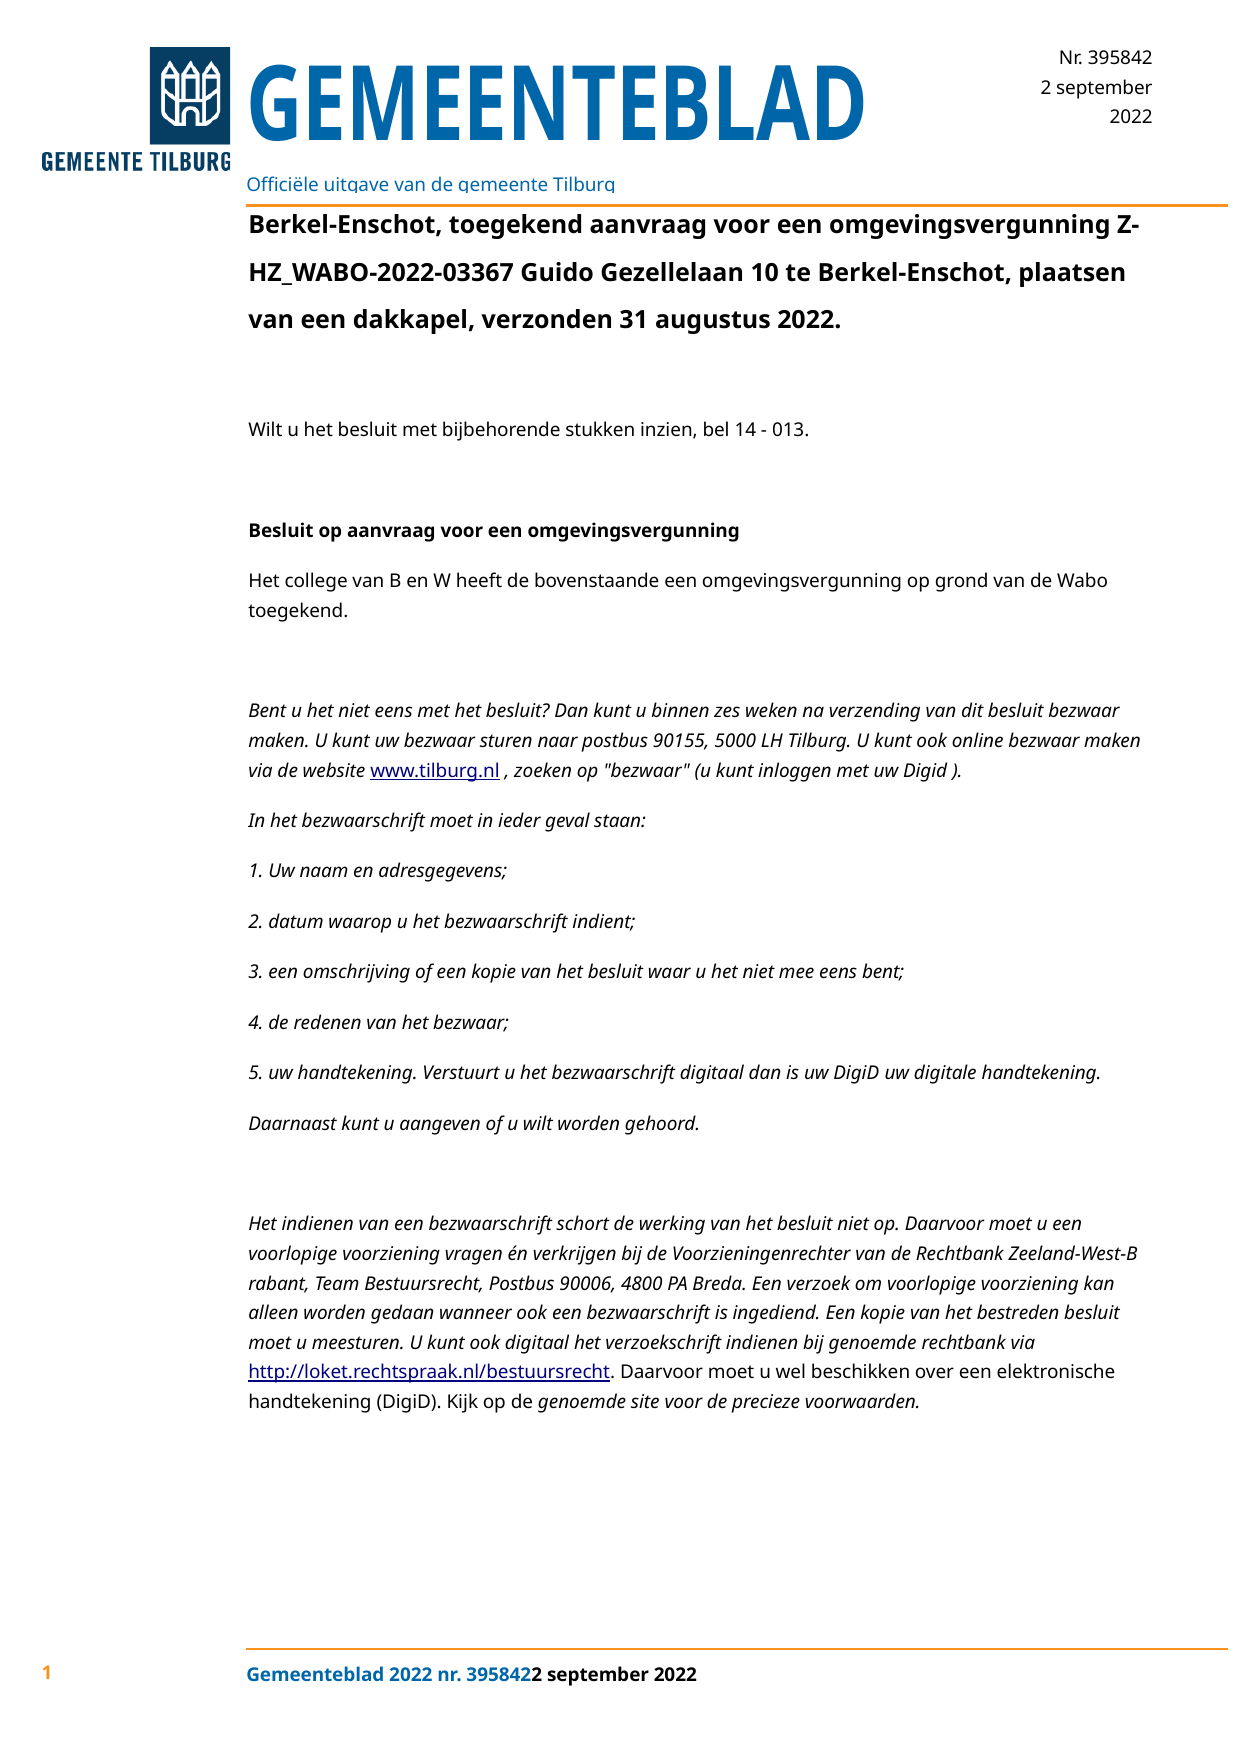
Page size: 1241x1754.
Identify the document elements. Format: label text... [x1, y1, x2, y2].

text Het indienen van een bezwaarschrift schort de werking van het besluit niet op. Daarvoor moet u een voorlopige voorziening vragen én verkrijgen bij de Voorzieningenrechter van de Rechtbank Zeeland-West-B rabant, Team Bestuursrecht, Postbus 90006, 4800 PA Breda. Een verzoek om voorlopige voorziening kan alleen worden gedaan wanneer ook een bezwaarschrift is ingediend. Een kopie van het bestreden besluit moet u meesturen. U kunt ook digitaal het verzoekschrift indienen bij genoemde rechtbank via http://loket.rechtspraak.nl/bestuursrecht. Daarvoor moet u wel beschikken over een elektronische handtekening (DigiD). Kijk op de genoemde site voor de precieze voorwaarden. [248, 1211, 1152, 1414]
text Het college van B en W heeft de bovenstaande een omgevingsvergunning op grond van de Wabo toegekend. [248, 567, 1152, 622]
text 4. de redenen van het bezwaar; [248, 1009, 1152, 1034]
text In het bezwaarschrift moet in ieder geval staan: [248, 807, 1152, 833]
text 3. een omschrijving of een kopie van het besluit waar u het niet mee eens bent; [248, 958, 1152, 984]
text 2. datum waarop u het bezwaarschrift indient; [248, 908, 1152, 934]
text Bent u het niet eens met het besluit? Dan kunt u binnen zes weken na verzending van dit besluit bezwaar maken. U kunt uw bezwaar sturen naar postbus 90155, 5000 LH Tilburg. U kunt ook online bezwaar maken via de website www.tilburg.nl , zoeken op "bezwaar" (u kunt inloggen met uw Digid ). [248, 698, 1152, 782]
picture [41, 47, 231, 172]
text Daarnaast kunt u aangeven of u wilt worden gehoord. [248, 1110, 1152, 1135]
text 1. Uw naam en adresgegevens; [248, 858, 1152, 883]
text Berkel-Enschot, toegekend aanvraag voor een omgevingsvergunning Z-HZ_WABO-2022-03367 Guido Gezellelaan 10 te Berkel-Enschot, plaatsen van een dakkapel, verzonden 31 augustus 2022. [248, 207, 1152, 336]
text Wilt u het besluit met bijbehorende stukken inzien, bel 14 - 013. [248, 416, 1152, 442]
text Besluit op aanvraag voor een omgevingsvergunning [248, 517, 1152, 542]
text 5. uw handtekening. Verstuurt u het bezwaarschrift digitaal dan is uw DigiD uw digitale handtekening. [248, 1059, 1152, 1085]
